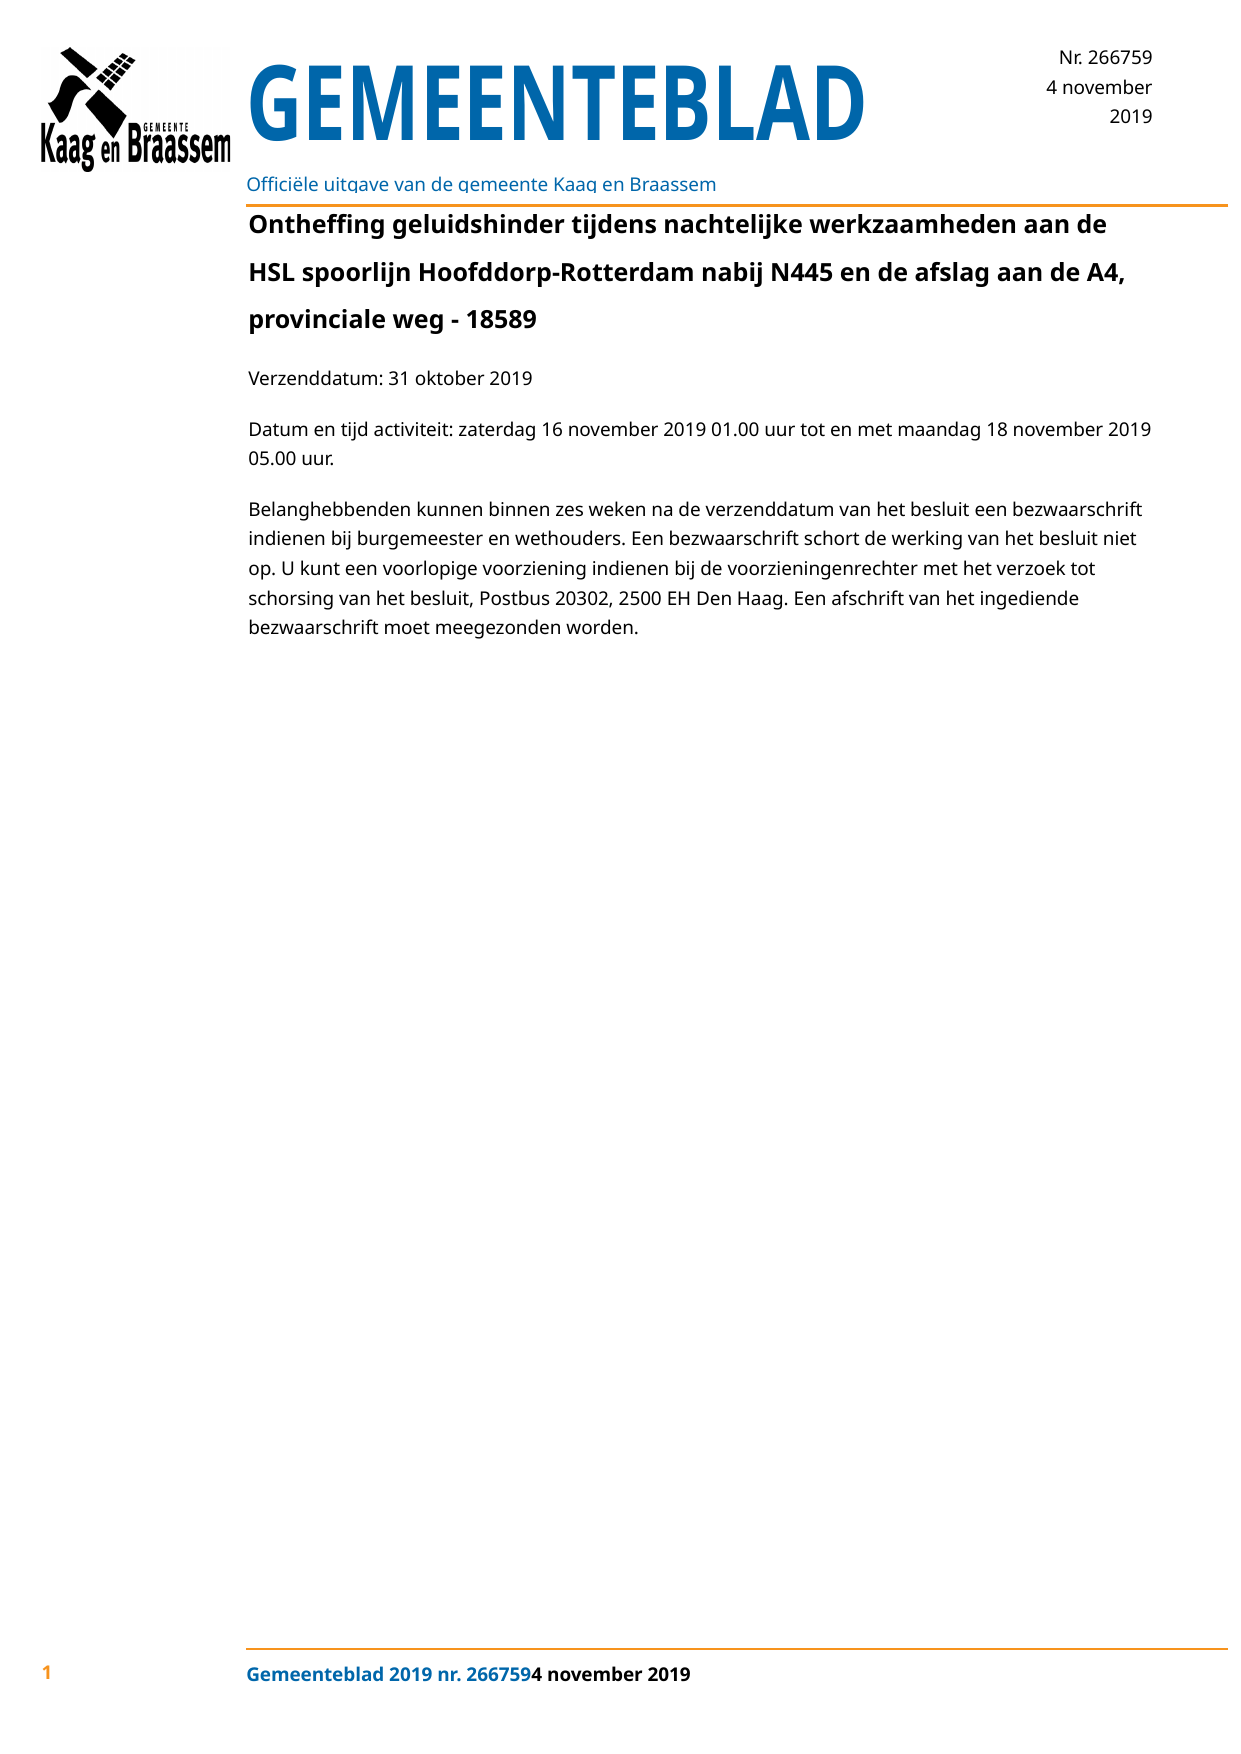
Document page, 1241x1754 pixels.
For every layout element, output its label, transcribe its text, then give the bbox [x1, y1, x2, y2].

text Belanghebbenden kunnen binnen zes weken na de verzenddatum van het besluit een bezwaarschrift indienen bij burgemeester en wethouders. Een bezwaarschrift schort de werking van het besluit niet op. U kunt een voorlopige voorziening indienen bij de voorzieningenrechter met het verzoek tot schorsing van het besluit, Postbus 20302, 2500 EH Den Haag. Een afschrift van het ingediende bezwaarschrift moet meegezonden worden. [248, 496, 1152, 640]
text Datum en tijd activiteit: zaterdag 16 november 2019 01.00 uur tot en met maandag 18 november 2019 05.00 uur. [248, 416, 1152, 471]
text Verzenddatum: 31 oktober 2019 [248, 366, 1152, 391]
text Ontheffing geluidshinder tijdens nachtelijke werkzaamheden aan de HSL spoorlijn Hoofddorp-Rotterdam nabij N445 en de afslag aan de A4, provinciale weg - 18589 [248, 207, 1152, 336]
picture [41, 47, 231, 172]
